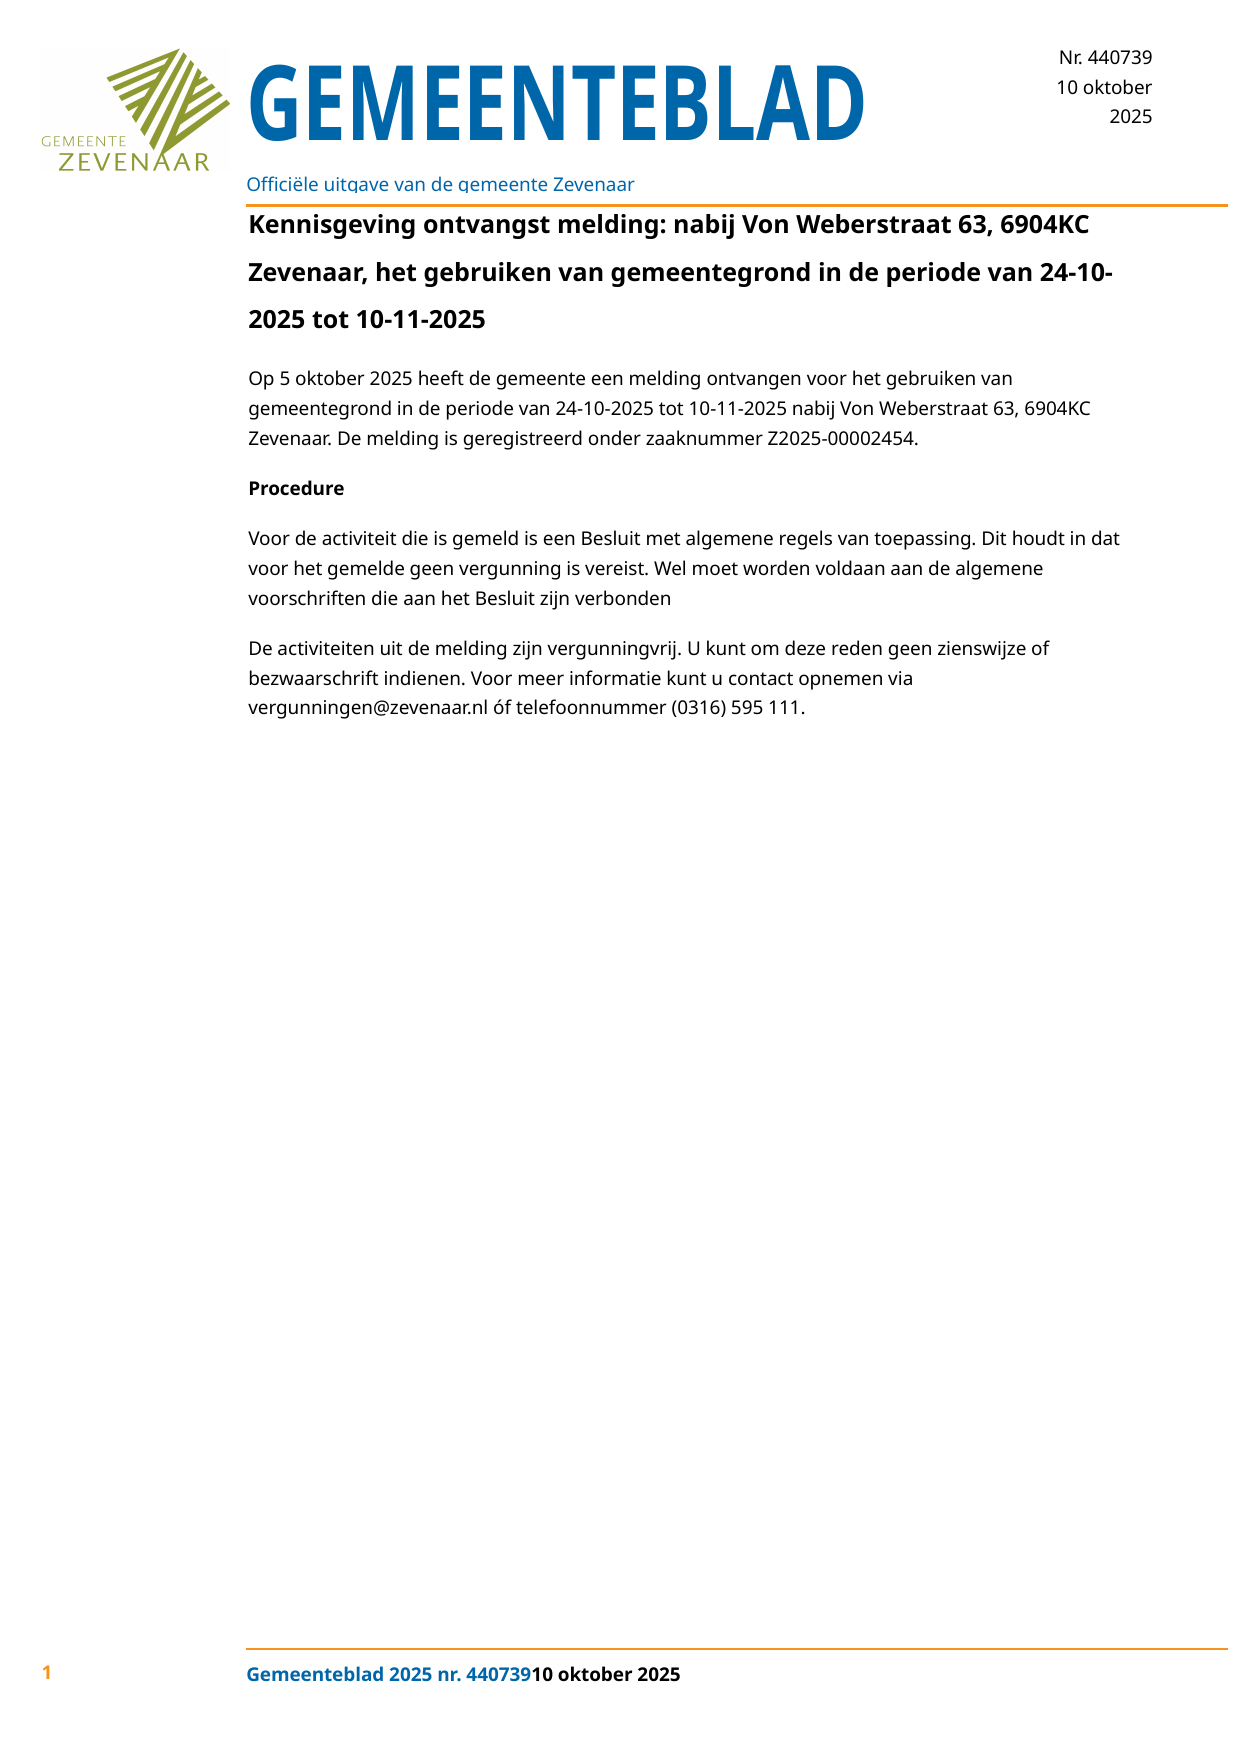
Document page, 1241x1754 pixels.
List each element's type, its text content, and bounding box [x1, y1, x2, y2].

text Kennisgeving ontvangst melding: nabij Von Weberstraat 63, 6904KC Zevenaar, het gebruiken van gemeentegrond in de periode van 24-10-2025 tot 10-11-2025 [248, 207, 1152, 336]
text Op 5 oktober 2025 heeft de gemeente een melding ontvangen voor het gebruiken van gemeentegrond in de periode van 24-10-2025 tot 10-11-2025 nabij Von Weberstraat 63, 6904KC Zevenaar. De melding is geregistreerd onder zaaknummer Z2025-00002454. [248, 366, 1152, 450]
text Procedure [248, 475, 1152, 501]
text Voor de activiteit die is gemeld is een Besluit met algemene regels van toepassing. Dit houdt in dat voor het gemelde geen vergunning is vereist. Wel moet worden voldaan aan de algemene voorschriften die aan het Besluit zijn verbonden [248, 526, 1152, 610]
picture [41, 47, 231, 172]
text De activiteiten uit de melding zijn vergunningvrij. U kunt om deze reden geen zienswijze of bezwaarschrift indienen. Voor meer informatie kunt u contact opnemen via vergunningen@zevenaar.nl óf telefoonnummer (0316) 595 111. [248, 635, 1152, 720]
